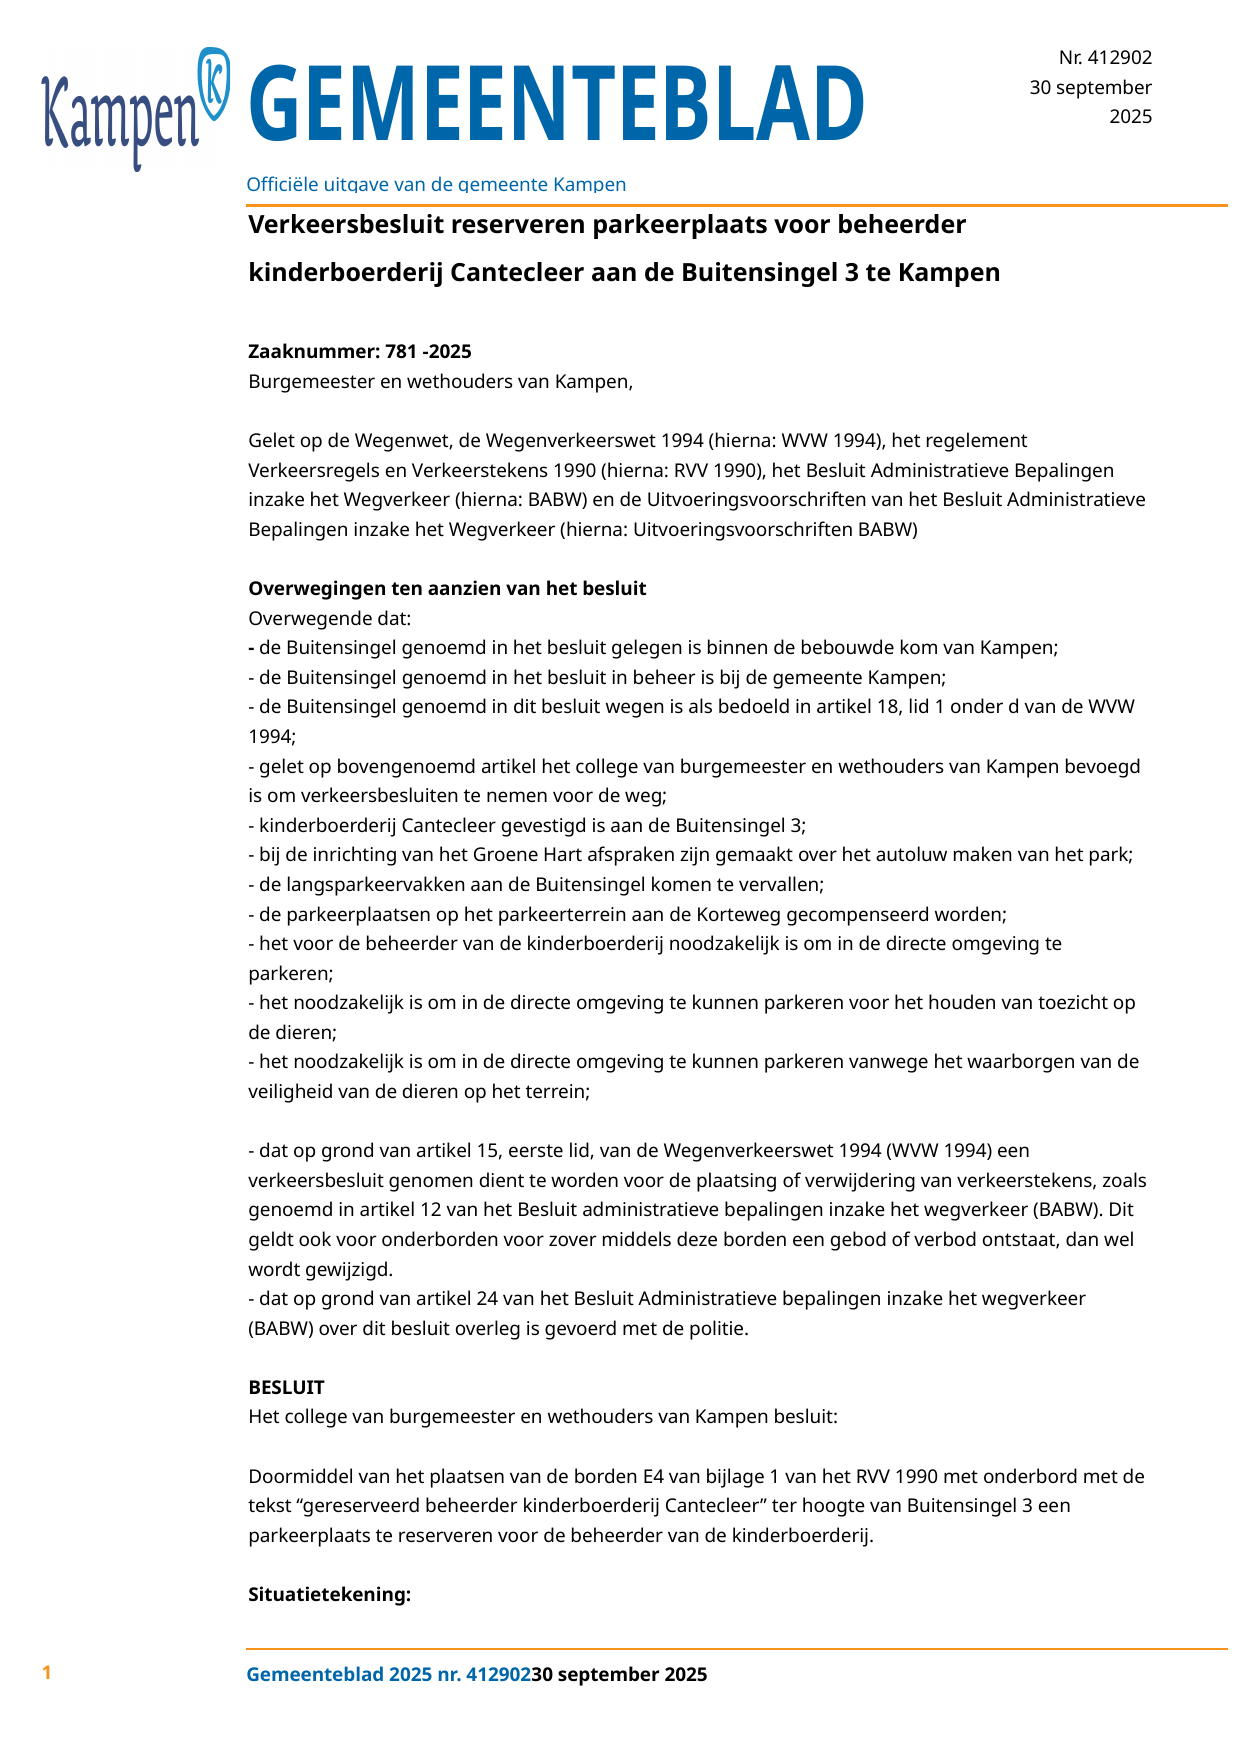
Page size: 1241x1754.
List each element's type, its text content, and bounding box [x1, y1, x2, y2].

text - de Buitensingel genoemd in dit besluit wegen is als bedoeld in artikel 18, lid 1 onder d van de WVW 1994; [248, 694, 1152, 749]
text Burgemeester en wethouders van Kampen, [248, 368, 1152, 394]
text - het noodzakelijk is om in de directe omgeving te kunnen parkeren vanwege het waarborgen van de veiligheid van de dieren op het terrein; [248, 1049, 1152, 1104]
text - de Buitensingel genoemd in het besluit in beheer is bij de gemeente Kampen; [248, 664, 1152, 690]
text BESLUIT [248, 1374, 1152, 1400]
text - bij de inrichting van het Groene Hart afspraken zijn gemaakt over het autoluw maken van het park; [248, 842, 1152, 867]
text Doormiddel van het plaatsen van de borden E4 van bijlage 1 van het RVV 1990 met onderbord met de tekst “gereserveerd beheerder kinderboerderij Cantecleer” ter hoogte van Buitensingel 3 een parkeerplaats te reserveren voor de beheerder van de kinderboerderij. [248, 1463, 1152, 1548]
text - de langsparkeervakken aan de Buitensingel komen te vervallen; [248, 871, 1152, 897]
text Verkeersbesluit reserveren parkeerplaats voor beheerder kinderboerderij Cantecleer aan de Buitensingel 3 te Kampen [248, 207, 1152, 288]
picture [41, 47, 231, 172]
text Overwegende dat: [248, 605, 1152, 631]
text - kinderboerderij Cantecleer gevestigd is aan de Buitensingel 3; [248, 812, 1152, 838]
text Overwegingen ten aanzien van het besluit [248, 575, 1152, 601]
text - de parkeerplaatsen op het parkeerterrein aan de Korteweg gecompenseerd worden; [248, 901, 1152, 926]
text - dat op grond van artikel 15, eerste lid, van de Wegenverkeerswet 1994 (WVW 1994) een verkeersbesluit genomen dient te worden voor de plaatsing of verwijdering van verkeerstekens, zoals genoemd in artikel 12 van het Besluit administratieve bepalingen inzake het wegverkeer (BABW). Dit geldt ook voor onderborden voor zover middels deze borden een gebod of verbod ontstaat, dan wel wordt gewijzigd. [248, 1137, 1152, 1281]
text Zaaknummer: 781 -2025 [248, 339, 1152, 364]
text - gelet op bovengenoemd artikel het college van burgemeester en wethouders van Kampen bevoegd is om verkeersbesluiten te nemen voor de weg; [248, 753, 1152, 808]
text Het college van burgemeester en wethouders van Kampen besluit: [248, 1404, 1152, 1429]
text Situatietekening: [248, 1581, 1152, 1607]
text - het voor de beheerder van de kinderboerderij noodzakelijk is om in de directe omgeving te parkeren; [248, 930, 1152, 986]
text - de Buitensingel genoemd in het besluit gelegen is binnen de bebouwde kom van Kampen; [248, 634, 1152, 660]
text - dat op grond van artikel 24 van het Besluit Administratieve bepalingen inzake het wegverkeer (BABW) over dit besluit overleg is gevoerd met de politie. [248, 1285, 1152, 1341]
text - het noodzakelijk is om in de directe omgeving te kunnen parkeren voor het houden van toezicht op de dieren; [248, 989, 1152, 1045]
text Gelet op de Wegenwet, de Wegenverkeerswet 1994 (hierna: WVW 1994), het regelement Verkeersregels en Verkeerstekens 1990 (hierna: RVV 1990), het Besluit Administratieve Bepalingen inzake het Wegverkeer (hierna: BABW) en de Uitvoeringsvoorschriften van het Besluit Administratieve Bepalingen inzake het Wegverkeer (hierna: Uitvoeringsvoorschriften BABW) [248, 427, 1152, 542]
